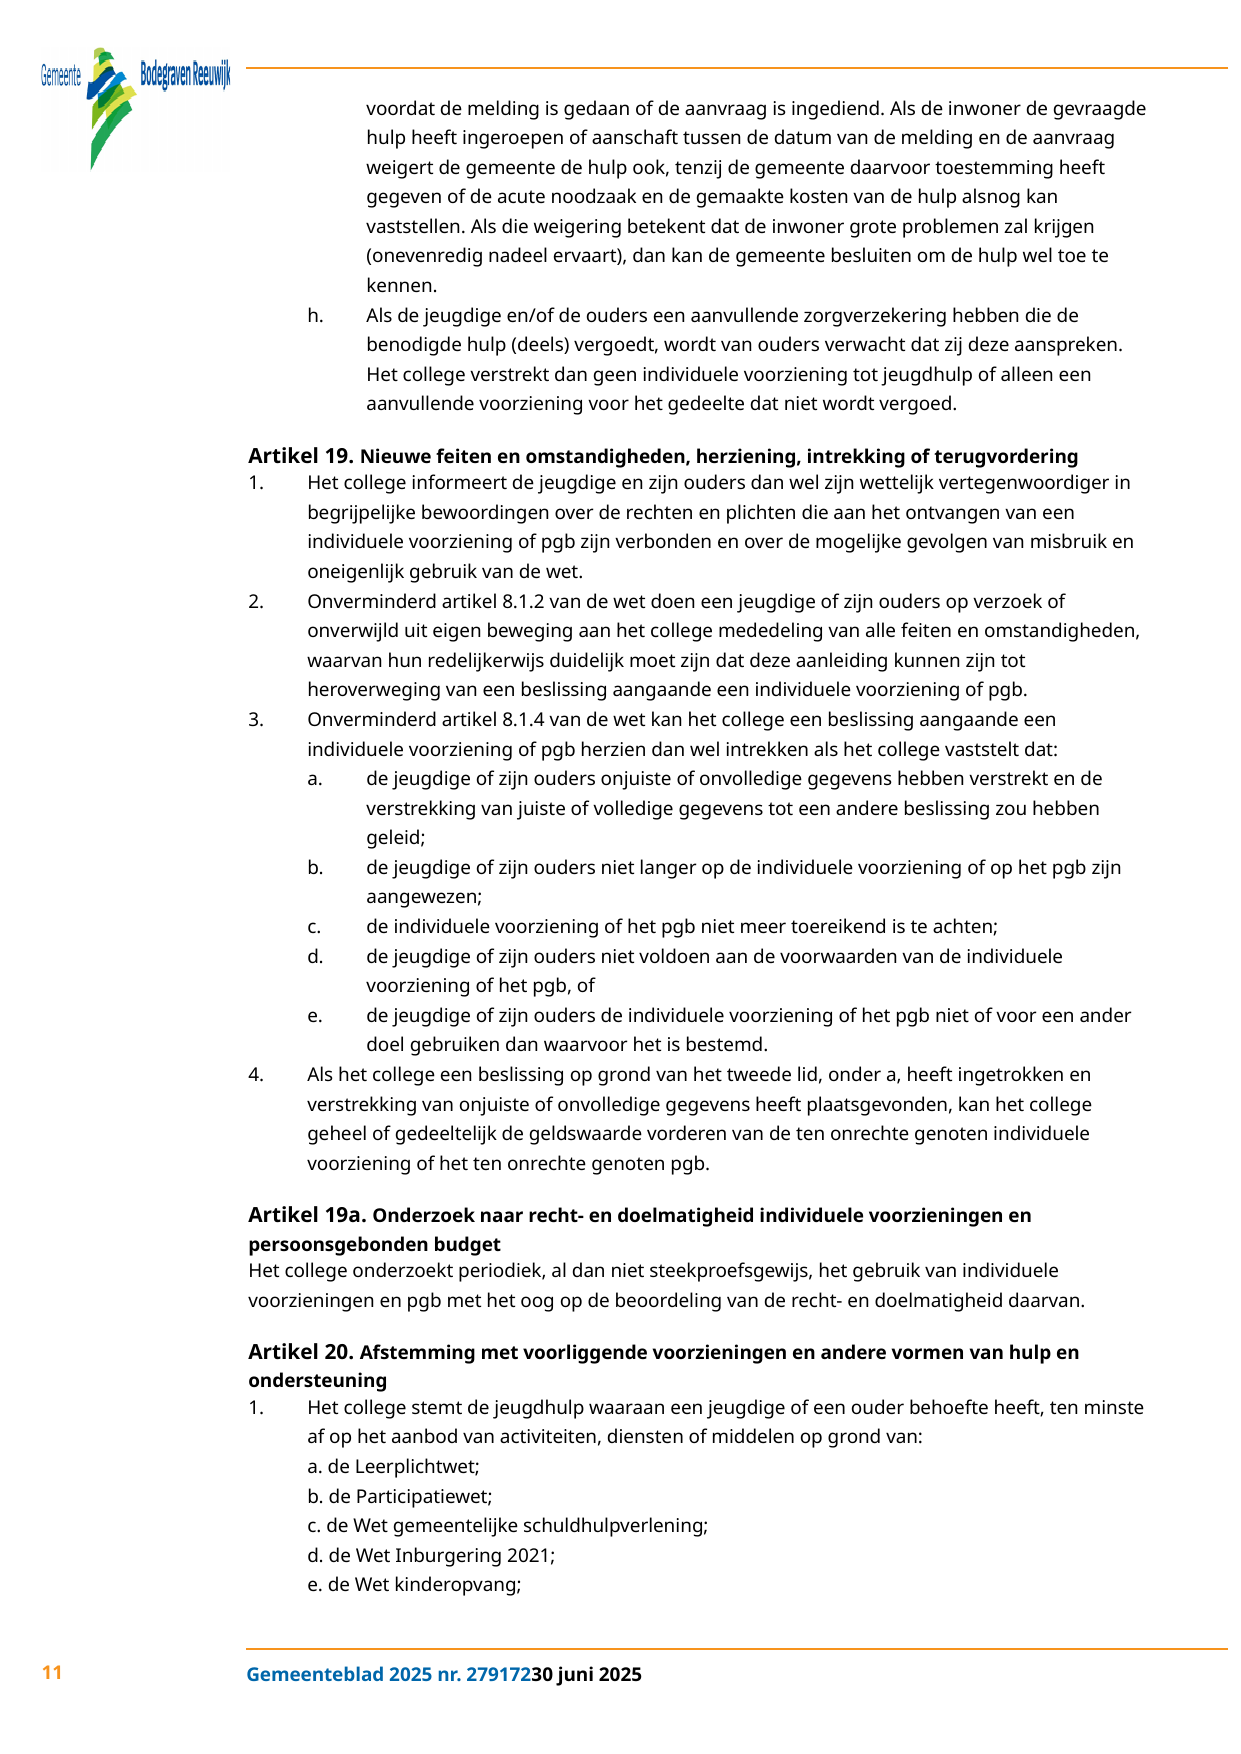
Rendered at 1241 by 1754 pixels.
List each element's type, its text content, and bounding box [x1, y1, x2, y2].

list de individuele voorziening of het pgb niet meer toereikend is te achten; [307, 913, 1152, 939]
list de jeugdige of zijn ouders de individuele voorziening of het pgb niet of voor een ander doel gebruiken dan waarvoor het is bestemd. [307, 1002, 1152, 1057]
list Als het college een beslissing op grond van het tweede lid, onder a, heeft ingetrokken en verstrekking van onjuiste of onvolledige gegevens heeft plaatsgevonden, kan het college geheel of gedeeltelijk de geldswaarde vorderen van de ten onrechte genoten individuele voorziening of het ten onrechte genoten pgb. [248, 1061, 1152, 1176]
list a. de Leerplichtwet; [248, 1453, 1152, 1479]
picture [41, 47, 231, 172]
text Artikel 19a. Onderzoek naar recht- en doelmatigheid individuele voorzieningen en persoonsgebonden budget [248, 1200, 1152, 1257]
list Onverminderd artikel 8.1.4 van de wet kan het college een beslissing aangaande een individuele voorziening of pgb herzien dan wel intrekken als het college vaststelt dat: [248, 706, 1152, 761]
list e. de Wet kinderopvang; [248, 1572, 1152, 1597]
list voordat de melding is gedaan of de aanvraag is ingediend. Als de inwoner de gevraagde hulp heeft ingeroepen of aanschaft tussen de datum van de melding en de aanvraag weigert de gemeente de hulp ook, tenzij de gemeente daarvoor toestemming heeft gegeven of de acute noodzaak en de gemaakte kosten van de hulp alsnog kan vaststellen. Als die weigering betekent dat de inwoner grote problemen zal krijgen (onevenredig nadeel ervaart), dan kan de gemeente besluiten om de hulp wel toe te kennen. [307, 95, 1152, 298]
list de jeugdige of zijn ouders niet langer op de individuele voorziening of op het pgb zijn aangewezen; [307, 854, 1152, 909]
text Het college onderzoekt periodiek, al dan niet steekproefsgewijs, het gebruik van individuele voorzieningen en pgb met het oog op de beoordeling van de recht- en doelmatigheid daarvan. [248, 1257, 1152, 1312]
text Artikel 19. Nieuwe feiten en omstandigheden, herziening, intrekking of terugvordering [248, 441, 1152, 469]
list de jeugdige of zijn ouders niet voldoen aan de voorwaarden van de individuele voorziening of het pgb, of [307, 943, 1152, 998]
list d. de Wet Inburgering 2021; [248, 1542, 1152, 1568]
list Het college informeert de jeugdige en zijn ouders dan wel zijn wettelijk vertegenwoordiger in begrijpelijke bewoordingen over de rechten en plichten die aan het ontvangen van een individuele voorziening of pgb zijn verbonden en over de mogelijke gevolgen van misbruik en oneigenlijk gebruik van de wet. [248, 469, 1152, 584]
list Als de jeugdige en/of de ouders een aanvullende zorgverzekering hebben die de benodigde hulp (deels) vergoedt, wordt van ouders verwacht dat zij deze aanspreken. Het college verstrekt dan geen individuele voorziening tot jeugdhulp of alleen een aanvullende voorziening voor het gedeelte dat niet wordt vergoed. [307, 302, 1152, 416]
list c. de Wet gemeentelijke schuldhulpverlening; [248, 1512, 1152, 1538]
list b. de Participatiewet; [248, 1483, 1152, 1508]
list Het college stemt de jeugdhulp waaraan een jeugdige of een ouder behoefte heeft, ten minste af op het aanbod van activiteiten, diensten of middelen op grond van: [248, 1394, 1152, 1449]
list Onverminderd artikel 8.1.2 van de wet doen een jeugdige of zijn ouders op verzoek of onverwijld uit eigen beweging aan het college mededeling van alle feiten en omstandigheden, waarvan hun redelijkerwijs duidelijk moet zijn dat deze aanleiding kunnen zijn tot heroverweging van een beslissing aangaande een individuele voorziening of pgb. [248, 588, 1152, 702]
list de jeugdige of zijn ouders onjuiste of onvolledige gegevens hebben verstrekt en de verstrekking van juiste of volledige gegevens tot een andere beslissing zou hebben geleid; [307, 765, 1152, 850]
text Artikel 20. Afstemming met voorliggende voorzieningen en andere vormen van hulp en ondersteuning [248, 1337, 1152, 1394]
